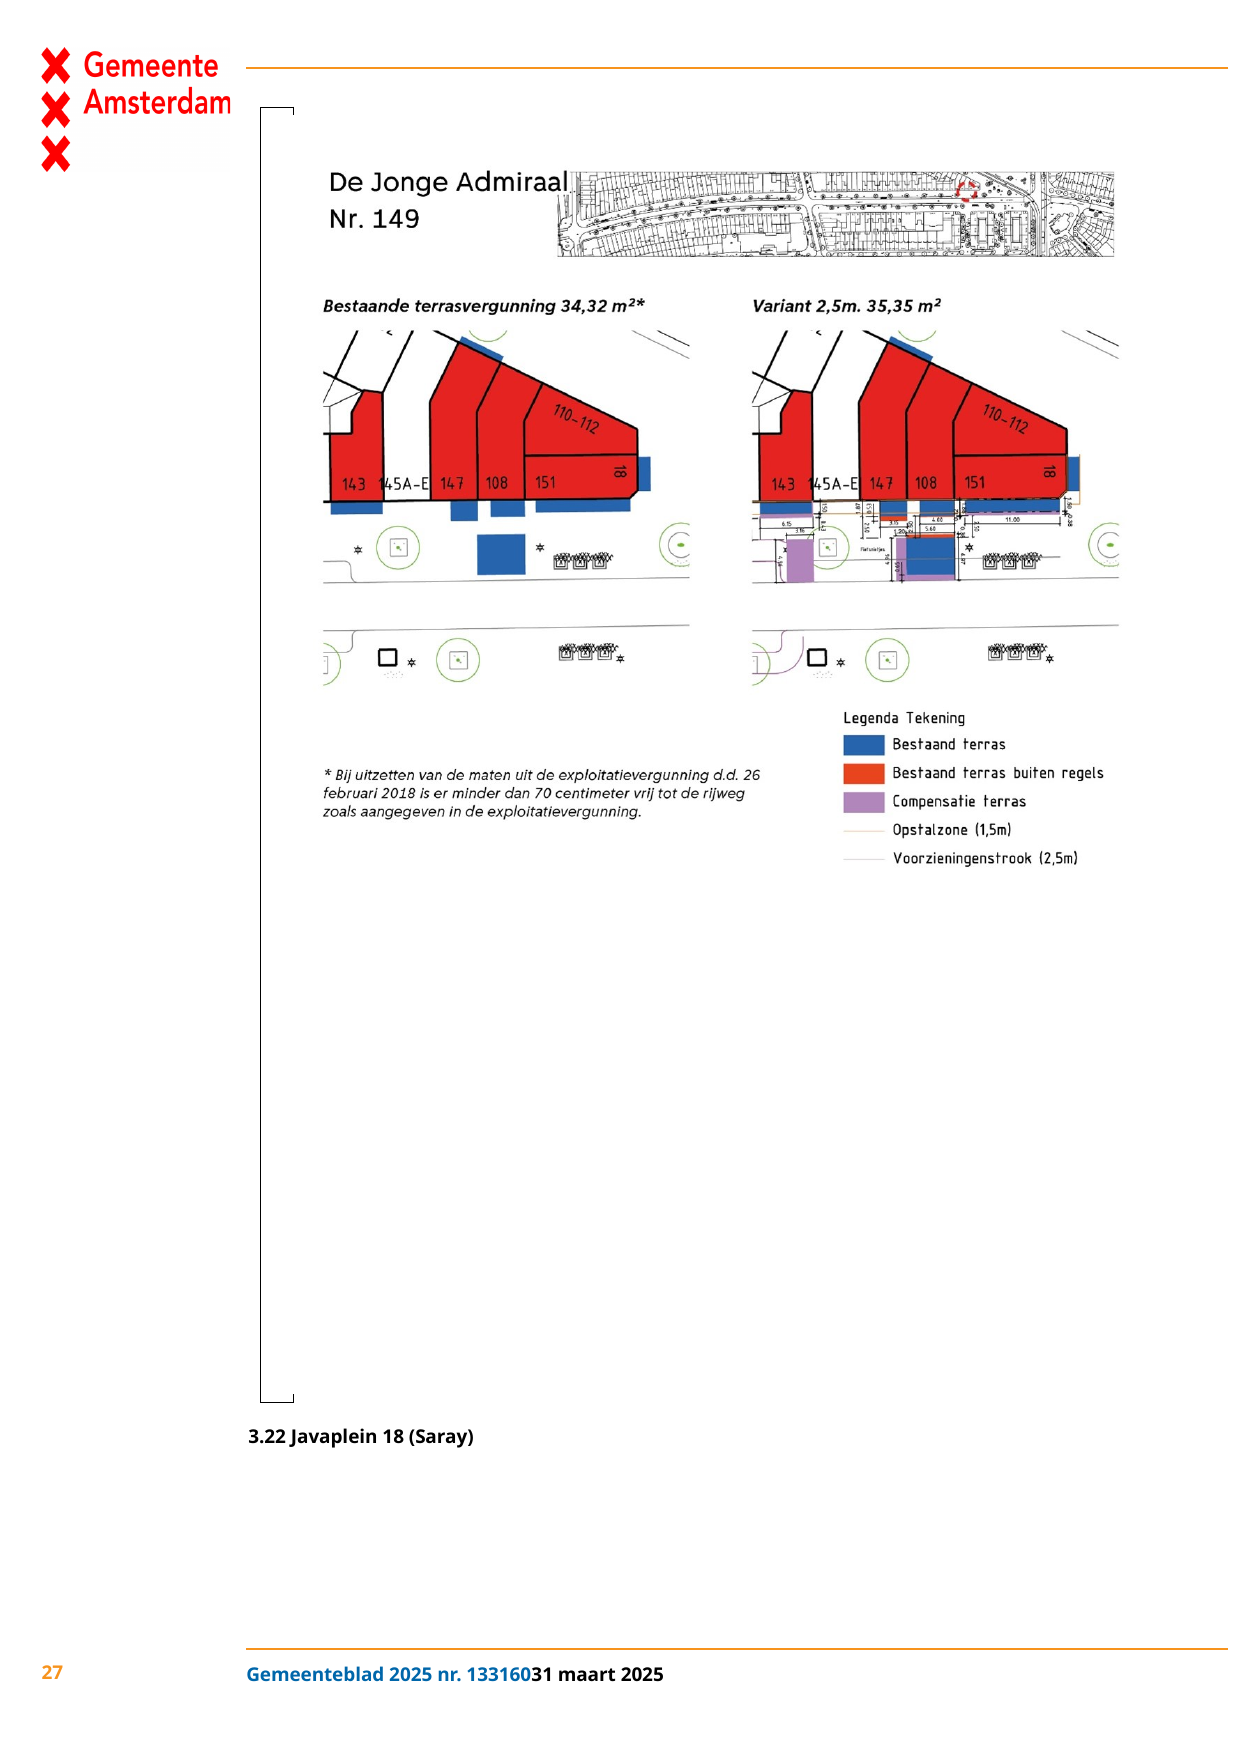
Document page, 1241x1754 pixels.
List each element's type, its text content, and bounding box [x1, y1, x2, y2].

text 3.22 Javaplein 18 (Saray) [248, 1424, 1152, 1449]
picture [268, 115, 1173, 1394]
picture [41, 47, 231, 172]
